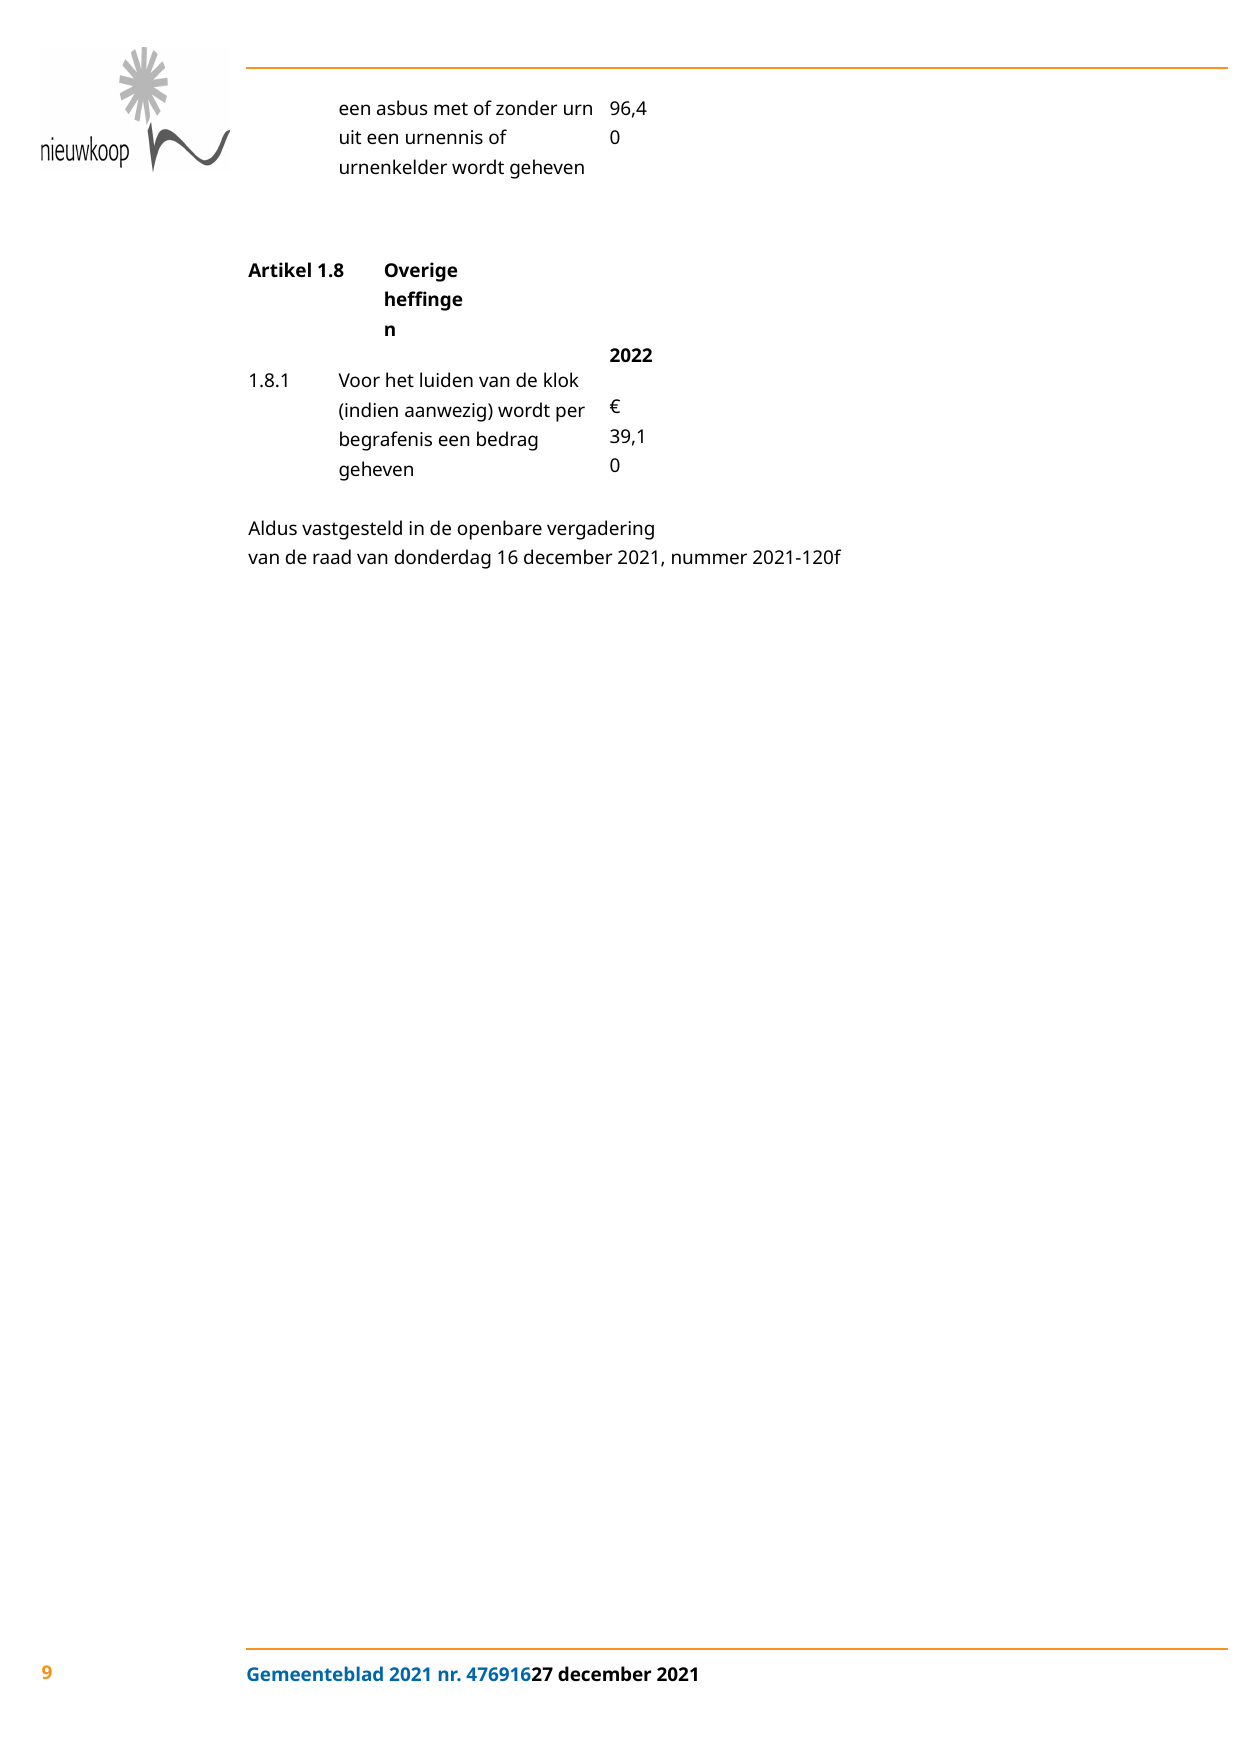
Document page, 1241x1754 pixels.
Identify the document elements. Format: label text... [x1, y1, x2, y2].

table_cell [564, 205, 609, 231]
table_cell [609, 368, 654, 393]
table_cell [293, 393, 338, 482]
table_cell [429, 205, 474, 231]
table_cell [519, 180, 564, 205]
table_cell [248, 205, 293, 231]
text Aldus vastgesteld in de openbare vergadering [248, 515, 1152, 541]
table_cell 1.8.1 [248, 368, 338, 393]
table_cell [474, 342, 519, 367]
table_cell [248, 342, 293, 367]
table_cell [609, 257, 654, 342]
table_cell € 39,10 [609, 393, 654, 482]
table_cell [293, 231, 338, 257]
table_cell [248, 231, 293, 257]
table_cell 2022 [609, 342, 654, 367]
table_cell [564, 257, 609, 342]
table_cell [609, 205, 654, 231]
table_cell [384, 342, 429, 367]
table_cell [564, 231, 609, 257]
table_cell [293, 342, 338, 367]
table_cell [519, 231, 564, 257]
table_cell Overige heffingen [384, 257, 474, 342]
table_cell 96,40 [609, 95, 654, 180]
table_cell [474, 205, 519, 231]
table_cell [519, 342, 564, 367]
table_cell [429, 342, 474, 367]
table_cell [429, 180, 474, 205]
table_cell [338, 231, 383, 257]
table_cell [248, 180, 293, 205]
table_cell [519, 257, 564, 342]
table_cell [609, 180, 654, 205]
table_cell [384, 205, 429, 231]
table_cell [384, 180, 429, 205]
table_cell [384, 231, 429, 257]
table_cell [338, 342, 383, 367]
table_cell [338, 180, 383, 205]
table_cell [293, 95, 338, 180]
table_cell [564, 180, 609, 205]
text van de raad van donderdag 16 december 2021, nummer 2021-120f [248, 544, 1152, 570]
table_cell [338, 205, 383, 231]
table_cell [474, 231, 519, 257]
table_cell [564, 342, 609, 367]
table_cell [293, 180, 338, 205]
table_cell [429, 231, 474, 257]
table_cell Voor het luiden van de klok (indien aanwezig) wordt per begrafenis een bedrag geheven [338, 368, 609, 482]
table_cell [248, 393, 293, 482]
table_cell [519, 205, 564, 231]
table_cell [474, 180, 519, 205]
table_cell Artikel 1.8 [248, 257, 383, 342]
picture [41, 47, 231, 172]
table_cell [293, 205, 338, 231]
table_cell [474, 257, 519, 342]
table_cell [248, 95, 293, 180]
table_cell [609, 231, 654, 257]
table_cell een asbus met of zonder urn uit een urnennis of urnenkelder wordt geheven [338, 95, 609, 180]
